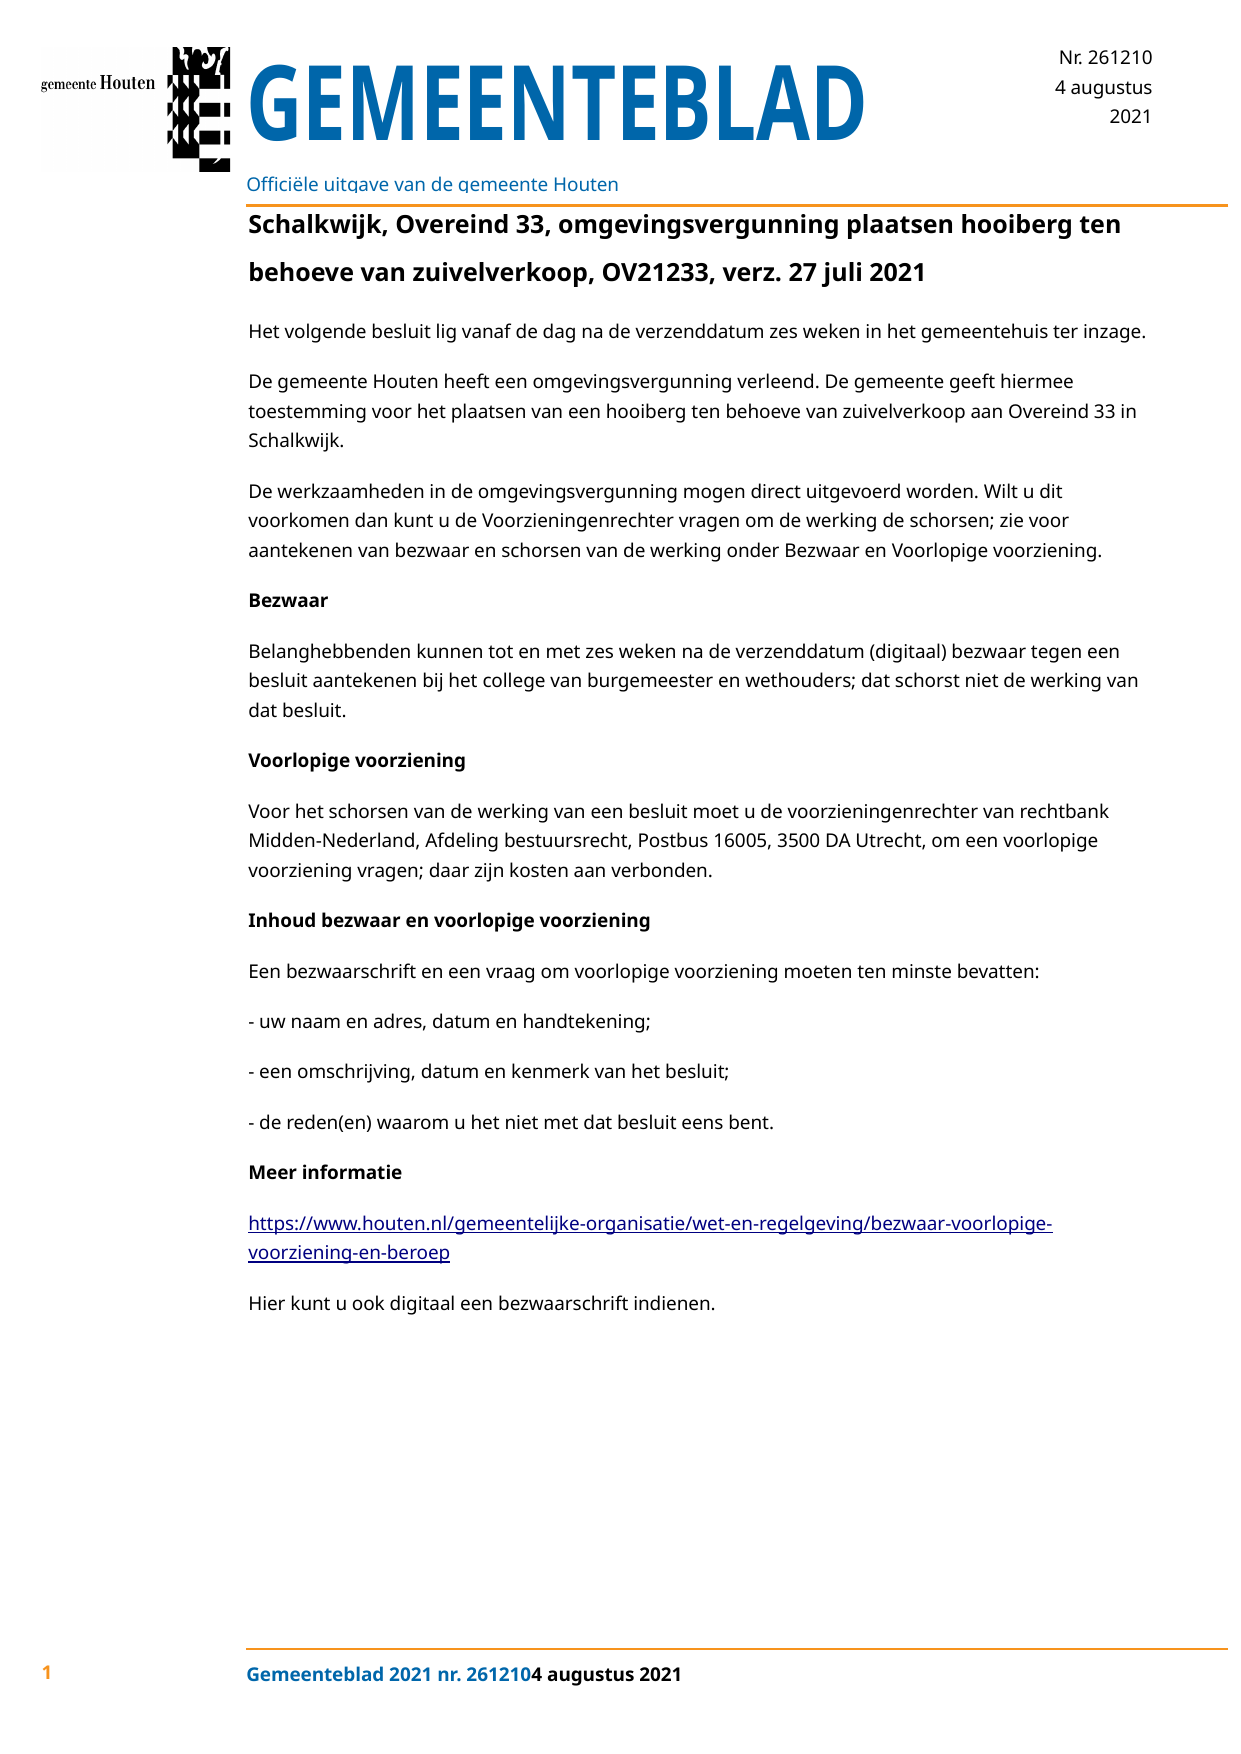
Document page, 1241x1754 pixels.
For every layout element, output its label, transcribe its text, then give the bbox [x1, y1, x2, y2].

text Bezwaar [248, 587, 1152, 613]
text Meer informatie [248, 1159, 1152, 1185]
text Het volgende besluit lig vanaf de dag na de verzenddatum zes weken in het gemeentehuis ter inzage. [248, 318, 1152, 344]
text - de reden(en) waarom u het niet met dat besluit eens bent. [248, 1109, 1152, 1135]
text Schalkwijk, Overeind 33, omgevingsvergunning plaatsen hooiberg ten behoeve van zuivelverkoop, OV21233, verz. 27 juli 2021 [248, 207, 1152, 288]
text Belanghebbenden kunnen tot en met zes weken na de verzenddatum (digitaal) bezwaar tegen een besluit aantekenen bij het college van burgemeester en wethouders; dat schorst niet de werking van dat besluit. [248, 638, 1152, 723]
text Een bezwaarschrift en een vraag om voorlopige voorziening moeten ten minste bevatten: [248, 958, 1152, 984]
text Voor het schorsen van de werking van een besluit moet u de voorzieningenrechter van rechtbank Midden-Nederland, Afdeling bestuursrecht, Postbus 16005, 3500 DA Utrecht, om een voorlopige voorziening vragen; daar zijn kosten aan verbonden. [248, 798, 1152, 883]
text Inhoud bezwaar en voorlopige voorziening [248, 907, 1152, 933]
picture [41, 47, 231, 172]
text https://www.houten.nl/gemeentelijke-organisatie/wet-en-regelgeving/bezwaar-voorlopige-voorziening-en-beroep [248, 1210, 1152, 1265]
text - een omschrijving, datum en kenmerk van het besluit; [248, 1059, 1152, 1084]
text Hier kunt u ook digitaal een bezwaarschrift indienen. [248, 1290, 1152, 1316]
text - uw naam en adres, datum en handtekening; [248, 1008, 1152, 1034]
text De werkzaamheden in de omgevingsvergunning mogen direct uitgevoerd worden. Wilt u dit voorkomen dan kunt u de Voorzieningenrechter vragen om de werking de schorsen; zie voor aantekenen van bezwaar en schorsen van de werking onder Bezwaar en Voorlopige voorziening. [248, 478, 1152, 563]
text De gemeente Houten heeft een omgevingsvergunning verleend. De gemeente geeft hiermee toestemming voor het plaatsen van een hooiberg ten behoeve van zuivelverkoop aan Overeind 33 in Schalkwijk. [248, 368, 1152, 453]
text Voorlopige voorziening [248, 747, 1152, 773]
